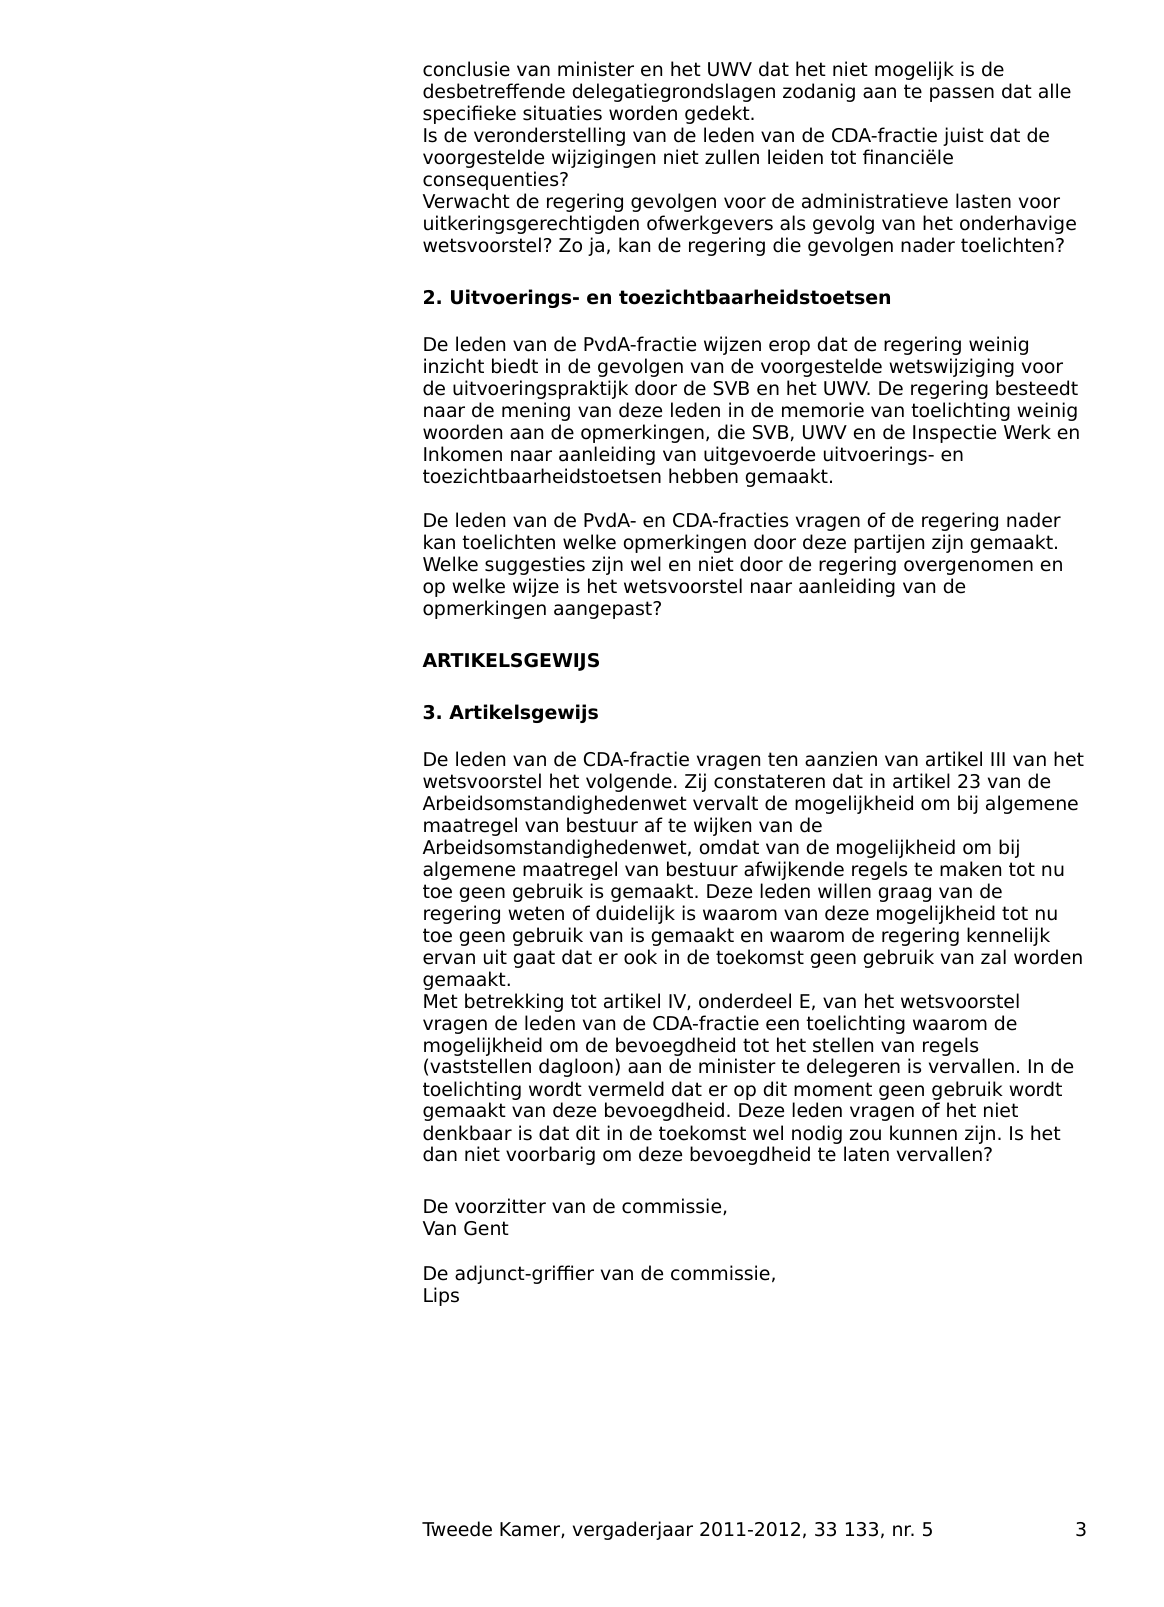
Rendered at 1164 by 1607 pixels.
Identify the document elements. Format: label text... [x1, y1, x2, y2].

text Verwacht de regering gevolgen voor de administratieve lasten voor uitkeringsgerechtigden ofwerkgevers als gevolg van het onderhavige wetsvoorstel? Zo ja, kan de regering die gevolgen nader toelichten? [422, 191, 1087, 257]
text De adjunct-griffier van de commissie, Lips [422, 1262, 1087, 1306]
text De leden van de PvdA-fractie wijzen erop dat de regering weinig inzicht biedt in de gevolgen van de voorgestelde wetswijziging voor de uitvoeringspraktijk door de SVB en het UWV. De regering besteedt naar de mening van deze leden in de memorie van toelichting weinig woorden aan de opmerkingen, die SVB, UWV en de Inspectie Werk en Inkomen naar aanleiding van uitgevoerde uitvoerings- en toezichtbaarheidstoetsen hebben gemaakt. [422, 334, 1087, 488]
subtitle ARTIKELSGEWIJS [422, 650, 1087, 672]
subtitle 2. Uitvoerings- en toezichtbaarheidstoetsen [422, 287, 1087, 309]
text De voorzitter van de commissie, Van Gent [422, 1196, 1087, 1240]
subtitle 3. Artikelsgewijs [422, 702, 1087, 724]
text De leden van de PvdA- en CDA-fracties vragen of de regering nader kan toelichten welke opmerkingen door deze partijen zijn gemaakt. Welke suggesties zijn wel en niet door de regering overgenomen en op welke wijze is het wetsvoorstel naar aanleiding van de opmerkingen aangepast? [422, 510, 1087, 620]
text De leden van de CDA-fractie vragen ten aanzien van artikel III van het wetsvoorstel het volgende. Zij constateren dat in artikel 23 van de Arbeidsomstandighedenwet vervalt de mogelijkheid om bij algemene maatregel van bestuur af te wijken van de Arbeidsomstandighedenwet, omdat van de mogelijkheid om bij algemene maatregel van bestuur afwijkende regels te maken tot nu toe geen gebruik is gemaakt. Deze leden willen graag van de regering weten of duidelijk is waarom van deze mogelijkheid tot nu toe geen gebruik van is gemaakt en waarom de regering kennelijk ervan uit gaat dat er ook in de toekomst geen gebruik van zal worden gemaakt. [422, 749, 1087, 991]
text conclusie van minister en het UWV dat het niet mogelijk is de desbetreffende delegatiegrondslagen zodanig aan te passen dat alle specifieke situaties worden gedekt. [422, 59, 1087, 125]
text Is de veronderstelling van de leden van de CDA-fractie juist dat de voorgestelde wijzigingen niet zullen leiden tot financiële consequenties? [422, 125, 1087, 191]
text Met betrekking tot artikel IV, onderdeel E, van het wetsvoorstel vragen de leden van de CDA-fractie een toelichting waarom de mogelijkheid om de bevoegdheid tot het stellen van regels (vaststellen dagloon) aan de minister te delegeren is vervallen. In de toelichting wordt vermeld dat er op dit moment geen gebruik wordt gemaakt van deze bevoegdheid. Deze leden vragen of het niet denkbaar is dat dit in de toekomst wel nodig zou kunnen zijn. Is het dan niet voorbarig om deze bevoegdheid te laten vervallen? [422, 991, 1087, 1166]
